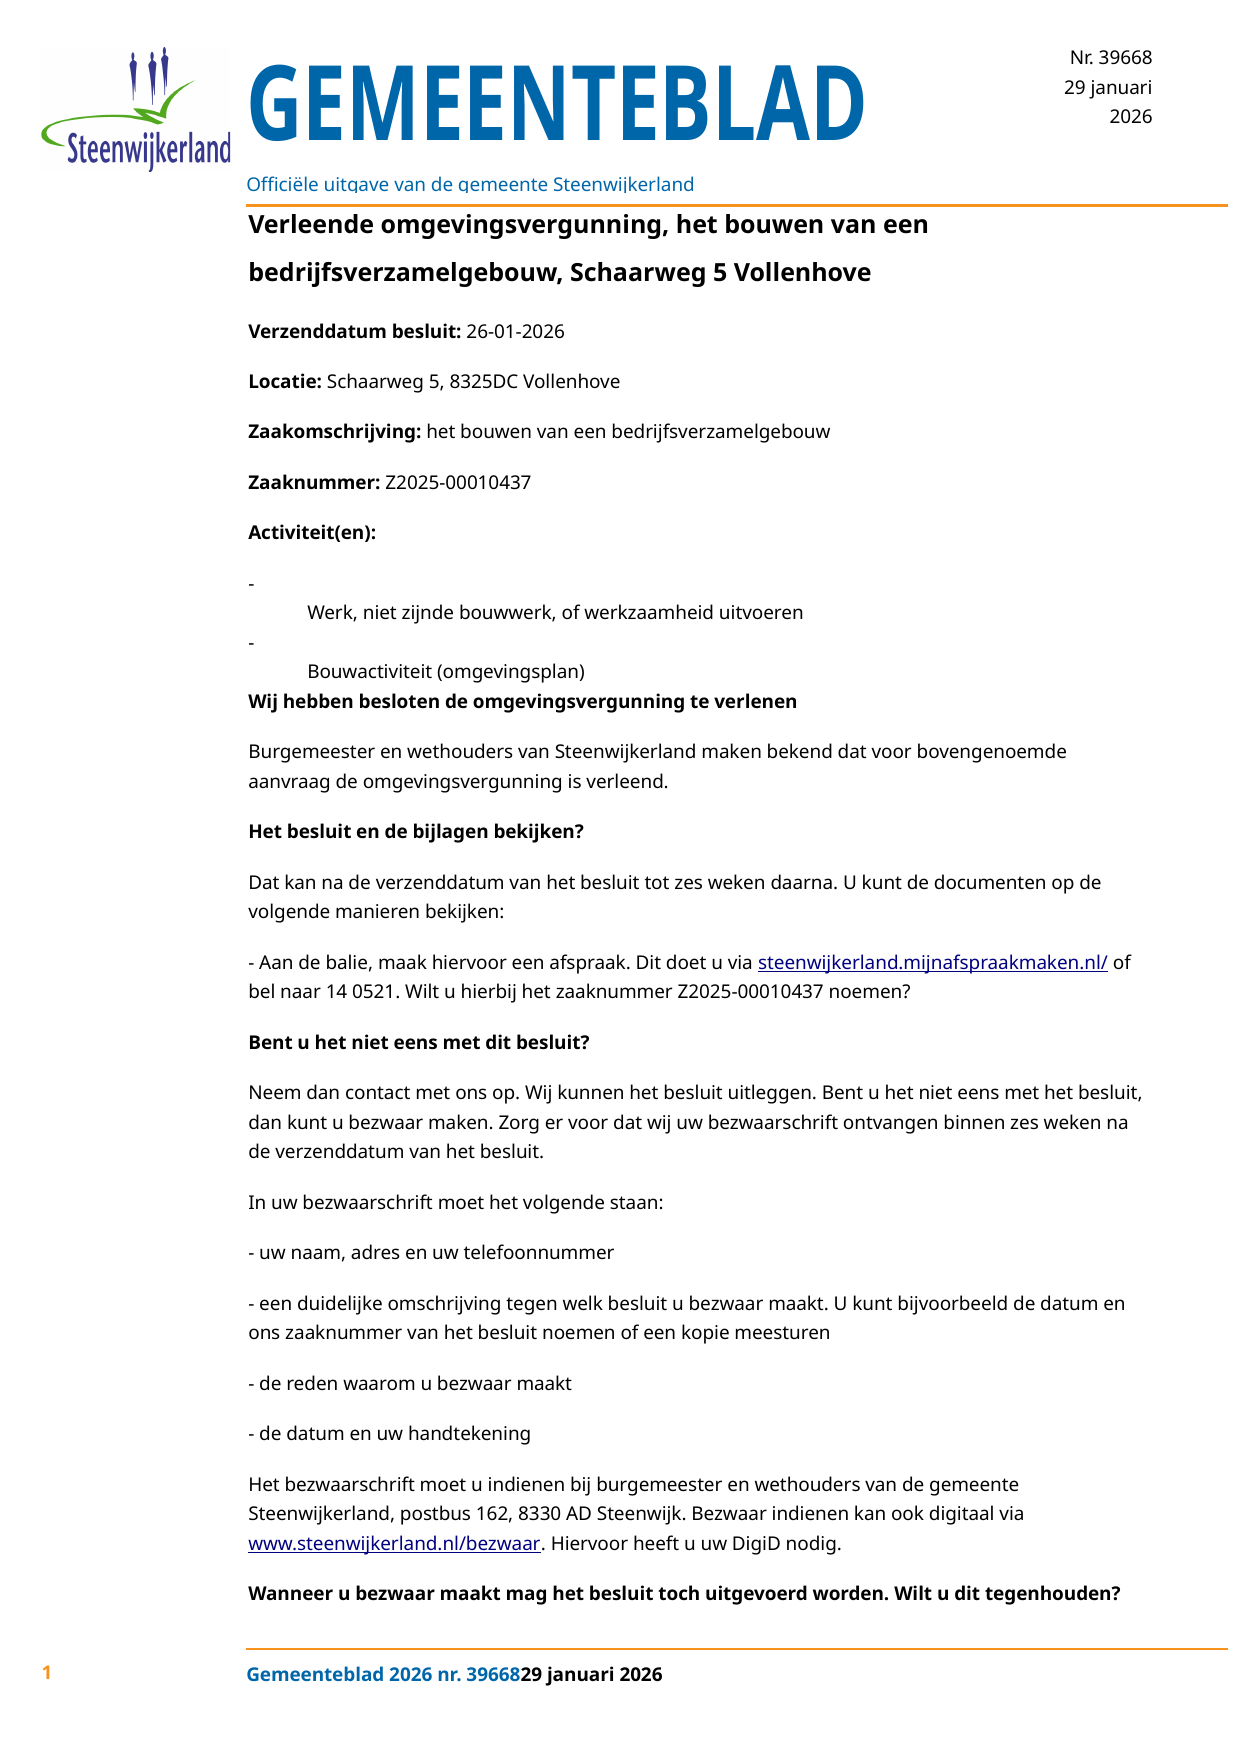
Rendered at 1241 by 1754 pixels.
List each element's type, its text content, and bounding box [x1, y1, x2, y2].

text - de datum en uw handtekening [248, 1420, 1152, 1446]
text - uw naam, adres en uw telefoonnummer [248, 1239, 1152, 1265]
text Wanneer u bezwaar maakt mag het besluit toch uitgevoerd worden. Wilt u dit tegenhouden? [248, 1580, 1152, 1606]
text - de reden waarom u bezwaar maakt [248, 1370, 1152, 1396]
text Zaaknummer: Z2025-00010437 [248, 469, 1152, 495]
text In uw bezwaarschrift moet het volgende staan: [248, 1189, 1152, 1215]
text Locatie: Schaarweg 5, 8325DC Vollenhove [248, 368, 1152, 394]
list Werk, niet zijnde bouwwerk, of werkzaamheid uitvoeren [248, 599, 1152, 625]
text Het besluit en de bijlagen bekijken? [248, 819, 1152, 844]
text - een duidelijke omschrijving tegen welk besluit u bezwaar maakt. U kunt bijvoorbeeld de datum en ons zaaknummer van het besluit noemen of een kopie meesturen [248, 1290, 1152, 1345]
text - Aan de balie, maak hiervoor een afspraak. Dit doet u via steenwijkerland.mijnafspraakmaken.nl/ of bel naar 14 0521. Wilt u hierbij het zaaknummer Z2025-00010437 noemen? [248, 949, 1152, 1004]
text Bent u het niet eens met dit besluit? [248, 1029, 1152, 1055]
picture [41, 47, 231, 172]
text Zaakomschrijving: het bouwen van een bedrijfsverzamelgebouw [248, 419, 1152, 444]
text Neem dan contact met ons op. Wij kunnen het besluit uitleggen. Bent u het niet eens met het besluit, dan kunt u bezwaar maken. Zorg er voor dat wij uw bezwaarschrift ontvangen binnen zes weken na de verzenddatum van het besluit. [248, 1079, 1152, 1164]
text Activiteit(en): [248, 519, 1152, 545]
text Dat kan na de verzenddatum van het besluit tot zes weken daarna. U kunt de documenten op de volgende manieren bekijken: [248, 869, 1152, 924]
list Bouwactiviteit (omgevingsplan) [248, 659, 1152, 684]
text Verzenddatum besluit: 26-01-2026 [248, 318, 1152, 344]
text Wij hebben besloten de omgevingsvergunning te verlenen [248, 688, 1152, 714]
text Verleende omgevingsvergunning, het bouwen van een bedrijfsverzamelgebouw, Schaarweg 5 Vollenhove [248, 207, 1152, 288]
text Burgemeester en wethouders van Steenwijkerland maken bekend dat voor bovengenoemde aanvraag de omgevingsvergunning is verleend. [248, 739, 1152, 794]
text Het bezwaarschrift moet u indienen bij burgemeester en wethouders van de gemeente Steenwijkerland, postbus 162, 8330 AD Steenwijk. Bezwaar indienen kan ook digitaal via www.steenwijkerland.nl/bezwaar. Hiervoor heeft u uw DigiD nodig. [248, 1471, 1152, 1556]
